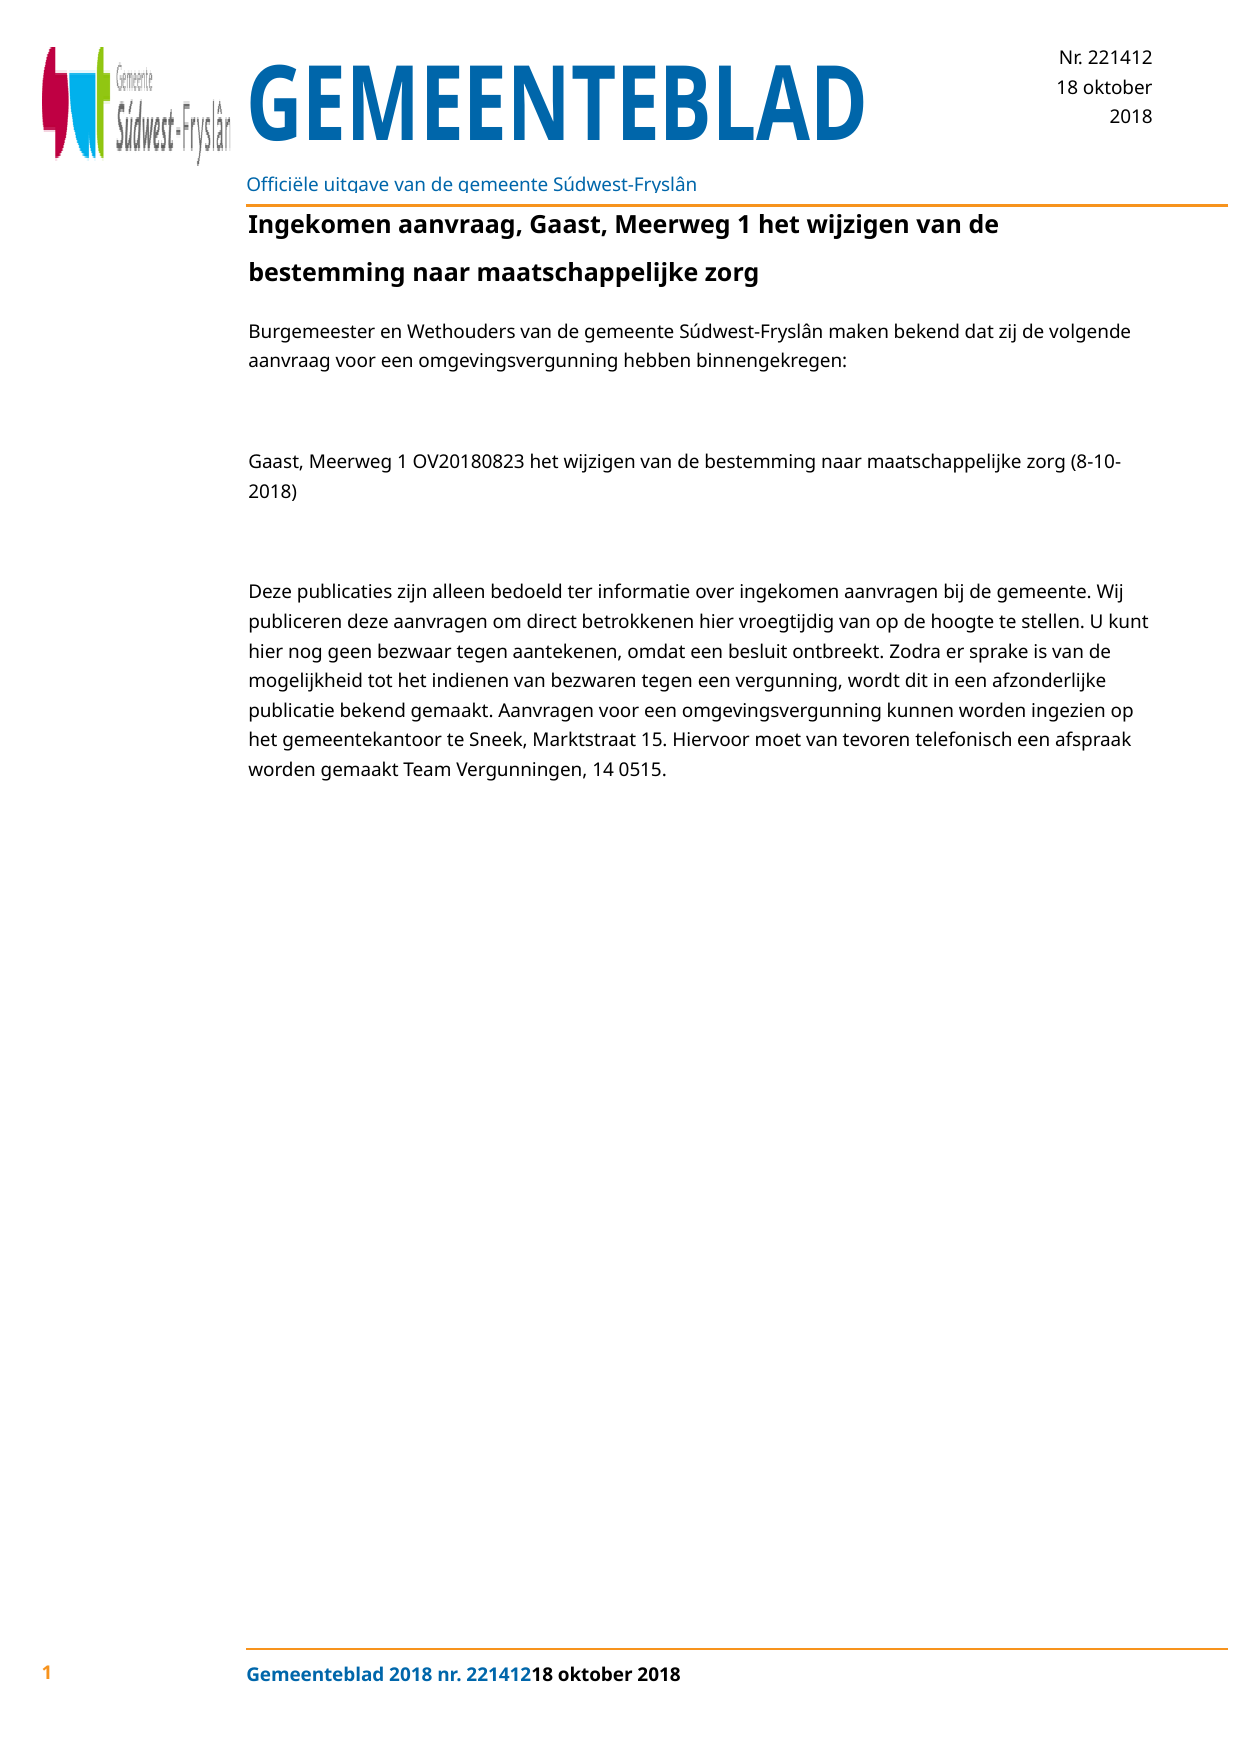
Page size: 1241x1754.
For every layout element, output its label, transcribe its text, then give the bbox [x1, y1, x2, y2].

picture [41, 47, 231, 172]
text Deze publicaties zijn alleen bedoeld ter informatie over ingekomen aanvragen bij de gemeente. Wij publiceren deze aanvragen om direct betrokkenen hier vroegtijdig van op de hoogte te stellen. U kunt hier nog geen bezwaar tegen aantekenen, omdat een besluit ontbreekt. Zodra er sprake is van de mogelijkheid tot het indienen van bezwaren tegen een vergunning, wordt dit in een afzonderlijke publicatie bekend gemaakt. Aanvragen voor een omgevingsvergunning kunnen worden ingezien op het gemeentekantoor te Sneek, Marktstraat 15. Hiervoor moet van tevoren telefonisch een afspraak worden gemaakt Team Vergunningen, 14 0515. [248, 579, 1152, 782]
text Ingekomen aanvraag, Gaast, Meerweg 1 het wijzigen van de bestemming naar maatschappelijke zorg [248, 207, 1152, 288]
text Gaast, Meerweg 1 OV20180823 het wijzigen van de bestemming naar maatschappelijke zorg (8-10-2018) [248, 448, 1152, 504]
text Burgemeester en Wethouders van de gemeente Súdwest-Fryslân maken bekend dat zij de volgende aanvraag voor een omgevingsvergunning hebben binnengekregen: [248, 318, 1152, 373]
